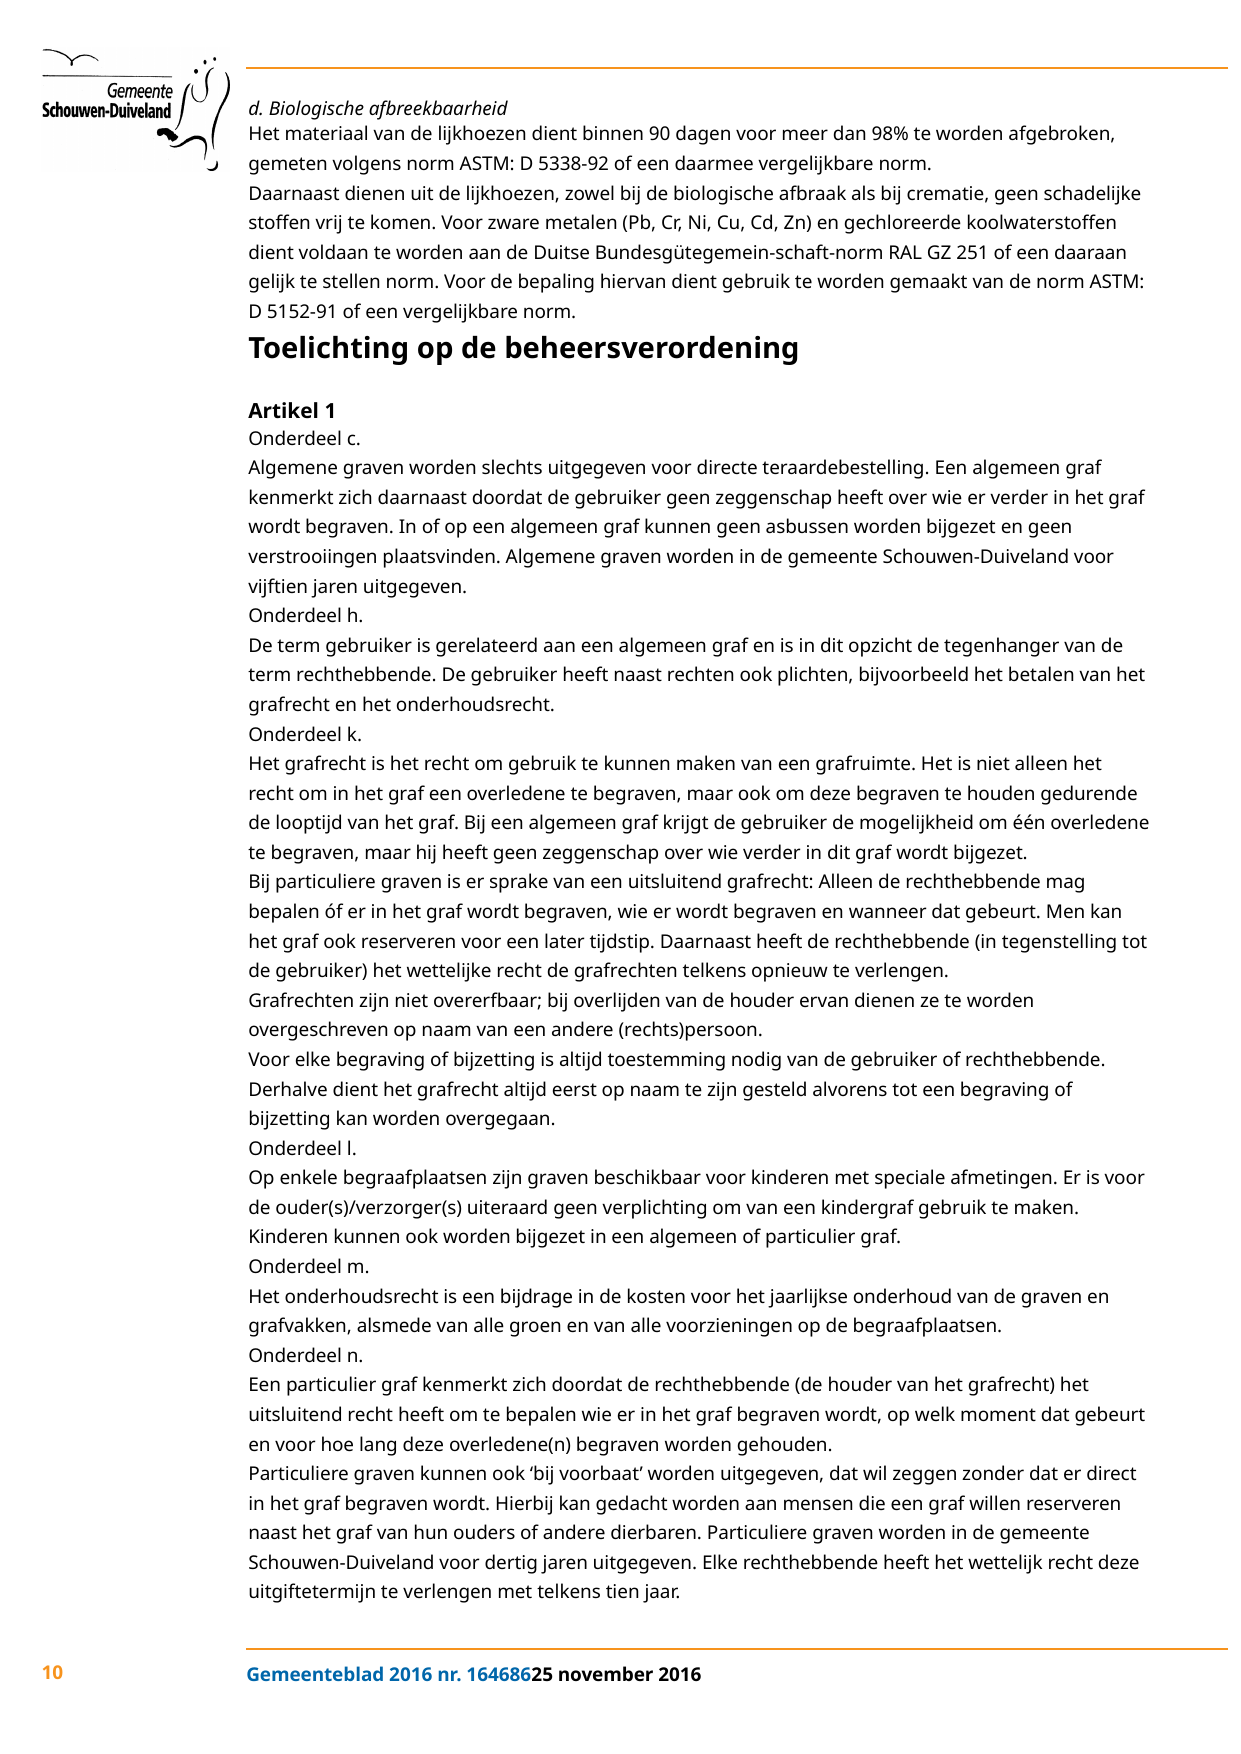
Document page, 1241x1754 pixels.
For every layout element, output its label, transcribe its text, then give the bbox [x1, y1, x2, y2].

text Het onderhoudsrecht is een bijdrage in de kosten voor het jaarlijkse onderhoud van de graven en grafvakken, alsmede van alle groen en van alle voorzieningen op de begraafplaatsen. [248, 1283, 1152, 1338]
text Op enkele begraafplaatsen zijn graven beschikbaar voor kinderen met speciale afmetingen. Er is voor de ouder(s)/verzorger(s) uiteraard geen verplichting om van een kindergraf gebruik te maken. Kinderen kunnen ook worden bijgezet in een algemeen of particulier graf. [248, 1164, 1152, 1249]
picture [41, 47, 231, 172]
text Onderdeel h. [248, 602, 1152, 628]
text Onderdeel m. [248, 1253, 1152, 1279]
text Het materiaal van de lijkhoezen dient binnen 90 dagen voor meer dan 98% te worden afgebroken, gemeten volgens norm ASTM: D 5338-92 of een daarmee vergelijkbare norm. [248, 121, 1152, 176]
text Grafrechten zijn niet overerfbaar; bij overlijden van de houder ervan dienen ze te worden overgeschreven op naam van een andere (rechts)persoon. [248, 987, 1152, 1042]
text Een particulier graf kenmerkt zich doordat de rechthebbende (de houder van het grafrecht) het uitsluitend recht heeft om te bepalen wie er in het graf begraven wordt, op welk moment dat gebeurt en voor hoe lang deze overledene(n) begraven worden gehouden. [248, 1372, 1152, 1456]
text Particuliere graven kunnen ook ‘bij voorbaat’ worden uitgegeven, dat wil zeggen zonder dat er direct in het graf begraven wordt. Hierbij kan gedacht worden aan mensen die een graf willen reserveren naast het graf van hun ouders of andere dierbaren. Particuliere graven worden in de gemeente Schouwen-Duiveland voor dertig jaren uitgegeven. Elke rechthebbende heeft het wettelijk recht deze uitgiftetermijn te verlengen met telkens tien jaar. [248, 1460, 1152, 1604]
text Onderdeel l. [248, 1135, 1152, 1161]
text Algemene graven worden slechts uitgegeven voor directe teraardebestelling. Een algemeen graf kenmerkt zich daarnaast doordat de gebruiker geen zeggenschap heeft over wie er verder in het graf wordt begraven. In of op een algemeen graf kunnen geen asbussen worden bijgezet en geen verstrooiingen plaatsvinden. Algemene graven worden in de gemeente Schouwen-Duiveland voor vijftien jaren uitgegeven. [248, 454, 1152, 598]
text Het grafrecht is het recht om gebruik te kunnen maken van een grafruimte. Het is niet alleen het recht om in het graf een overledene te begraven, maar ook om deze begraven te houden gedurende de looptijd van het graf. Bij een algemeen graf krijgt de gebruiker de mogelijkheid om één overledene te begraven, maar hij heeft geen zeggenschap over wie verder in dit graf wordt bijgezet. [248, 750, 1152, 865]
text Onderdeel k. [248, 721, 1152, 746]
text De term gebruiker is gerelateerd aan een algemeen graf en is in dit opzicht de tegenhanger van de term rechthebbende. De gebruiker heeft naast rechten ook plichten, bijvoorbeeld het betalen van het grafrecht en het onderhoudsrecht. [248, 632, 1152, 717]
text Bij particuliere graven is er sprake van een uitsluitend grafrecht: Alleen de rechthebbende mag bepalen óf er in het graf wordt begraven, wie er wordt begraven en wanneer dat gebeurt. Men kan het graf ook reserveren voor een later tijdstip. Daarnaast heeft de rechthebbende (in tegenstelling tot de gebruiker) het wettelijke recht de grafrechten telkens opnieuw te verlengen. [248, 869, 1152, 983]
text Onderdeel n. [248, 1342, 1152, 1368]
text Onderdeel c. [248, 425, 1152, 451]
text Toelichting op de beheersverordening [248, 328, 1152, 367]
text Voor elke begraving of bijzetting is altijd toestemming nodig van de gebruiker of rechthebbende. Derhalve dient het grafrecht altijd eerst op naam te zijn gesteld alvorens tot een begraving of bijzetting kan worden overgegaan. [248, 1046, 1152, 1131]
text Daarnaast dienen uit de lijkhoezen, zowel bij de biologische afbraak als bij crematie, geen schadelijke stoffen vrij te komen. Voor zware metalen (Pb, Cr, Ni, Cu, Cd, Zn) en gechloreerde koolwaterstoffen dient voldaan te worden aan de Duitse Bundesgütegemein-schaft-norm RAL GZ 251 of een daaraan gelijk te stellen norm. Voor de bepaling hiervan dient gebruik te worden gemaakt van de norm ASTM: D 5152-91 of een vergelijkbare norm. [248, 180, 1152, 324]
text d. Biologische afbreekbaarheid [248, 95, 1152, 121]
text Artikel 1 [248, 396, 1152, 425]
